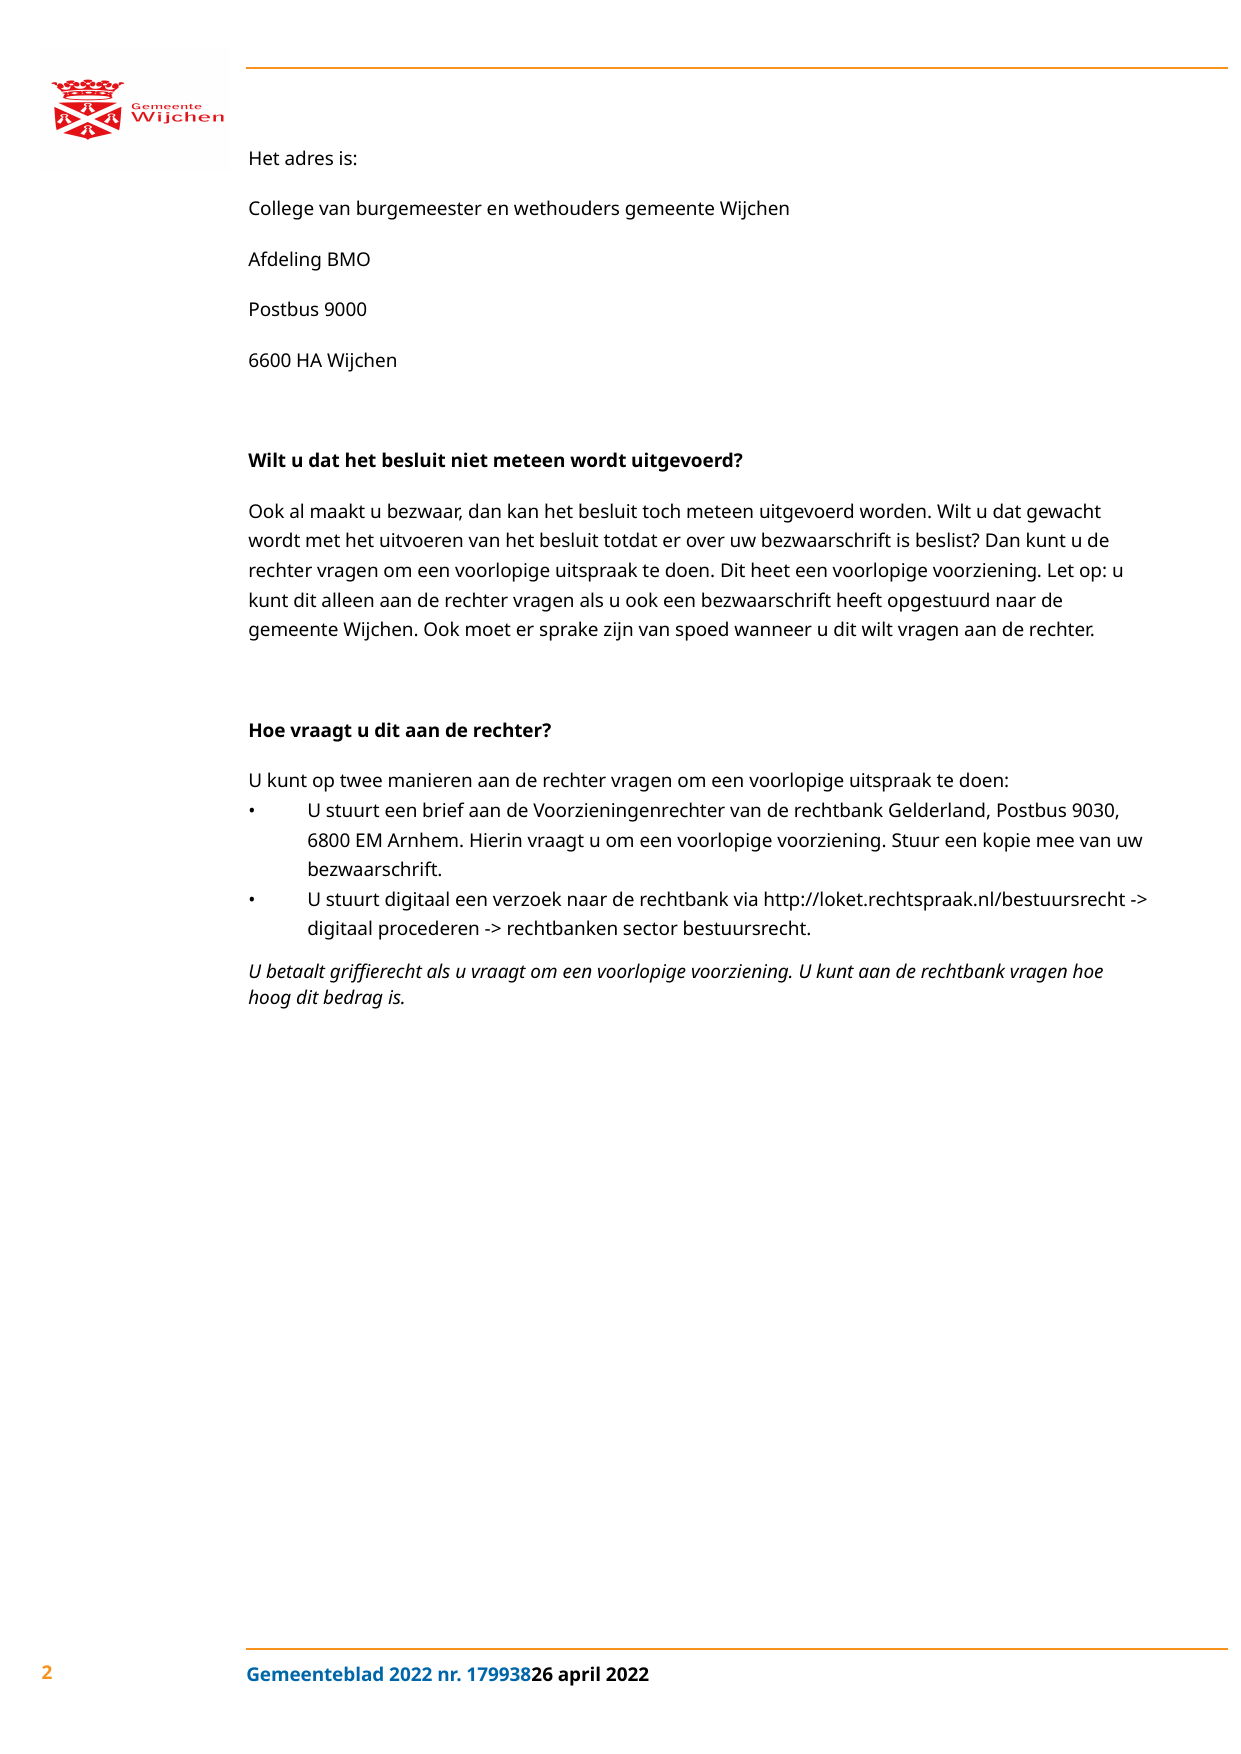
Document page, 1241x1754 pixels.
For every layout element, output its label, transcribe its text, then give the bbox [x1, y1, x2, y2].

text 6600 HA Wijchen [248, 347, 1152, 373]
text Ook al maakt u bezwaar, dan kan het besluit toch meteen uitgevoerd worden. Wilt u dat gewacht wordt met het uitvoeren van het besluit totdat er over uw bezwaarschrift is beslist? Dan kunt u de rechter vragen om een voorlopige uitspraak te doen. Dit heet een voorlopige voorziening. Let op: u kunt dit alleen aan de rechter vragen als u ook een bezwaarschrift heeft opgestuurd naar de gemeente Wijchen. Ook moet er sprake zijn van spoed wanneer u dit wilt vragen aan de rechter. [248, 498, 1152, 642]
text U kunt op twee manieren aan de rechter vragen om een voorlopige uitspraak te doen: [248, 768, 1152, 793]
text College van burgemeester en wethouders gemeente Wijchen [248, 196, 1152, 221]
text Afdeling BMO [248, 246, 1152, 272]
text Hoe vraagt u dit aan de rechter? [248, 717, 1152, 743]
picture [41, 47, 231, 172]
text Het adres is: [248, 145, 1152, 171]
list U stuurt digitaal een verzoek naar de rechtbank via http://loket.rechtspraak.nl/bestuursrecht -> digitaal procederen -> rechtbanken sector bestuursrecht. [248, 886, 1152, 941]
list U stuurt een brief aan de Voorzieningenrechter van de rechtbank Gelderland, Postbus 9030, 6800 EM Arnhem. Hierin vraagt u om een voorlopige voorziening. Stuur een kopie mee van uw bezwaarschrift. [248, 797, 1152, 882]
text Wilt u dat het besluit niet meteen wordt uitgevoerd? [248, 448, 1152, 473]
text U betaalt griffierecht als u vraagt om een voorlopige voorziening. U kunt aan de rechtbank vragen hoe hoog dit bedrag is. [248, 959, 1152, 1010]
text Postbus 9000 [248, 296, 1152, 322]
